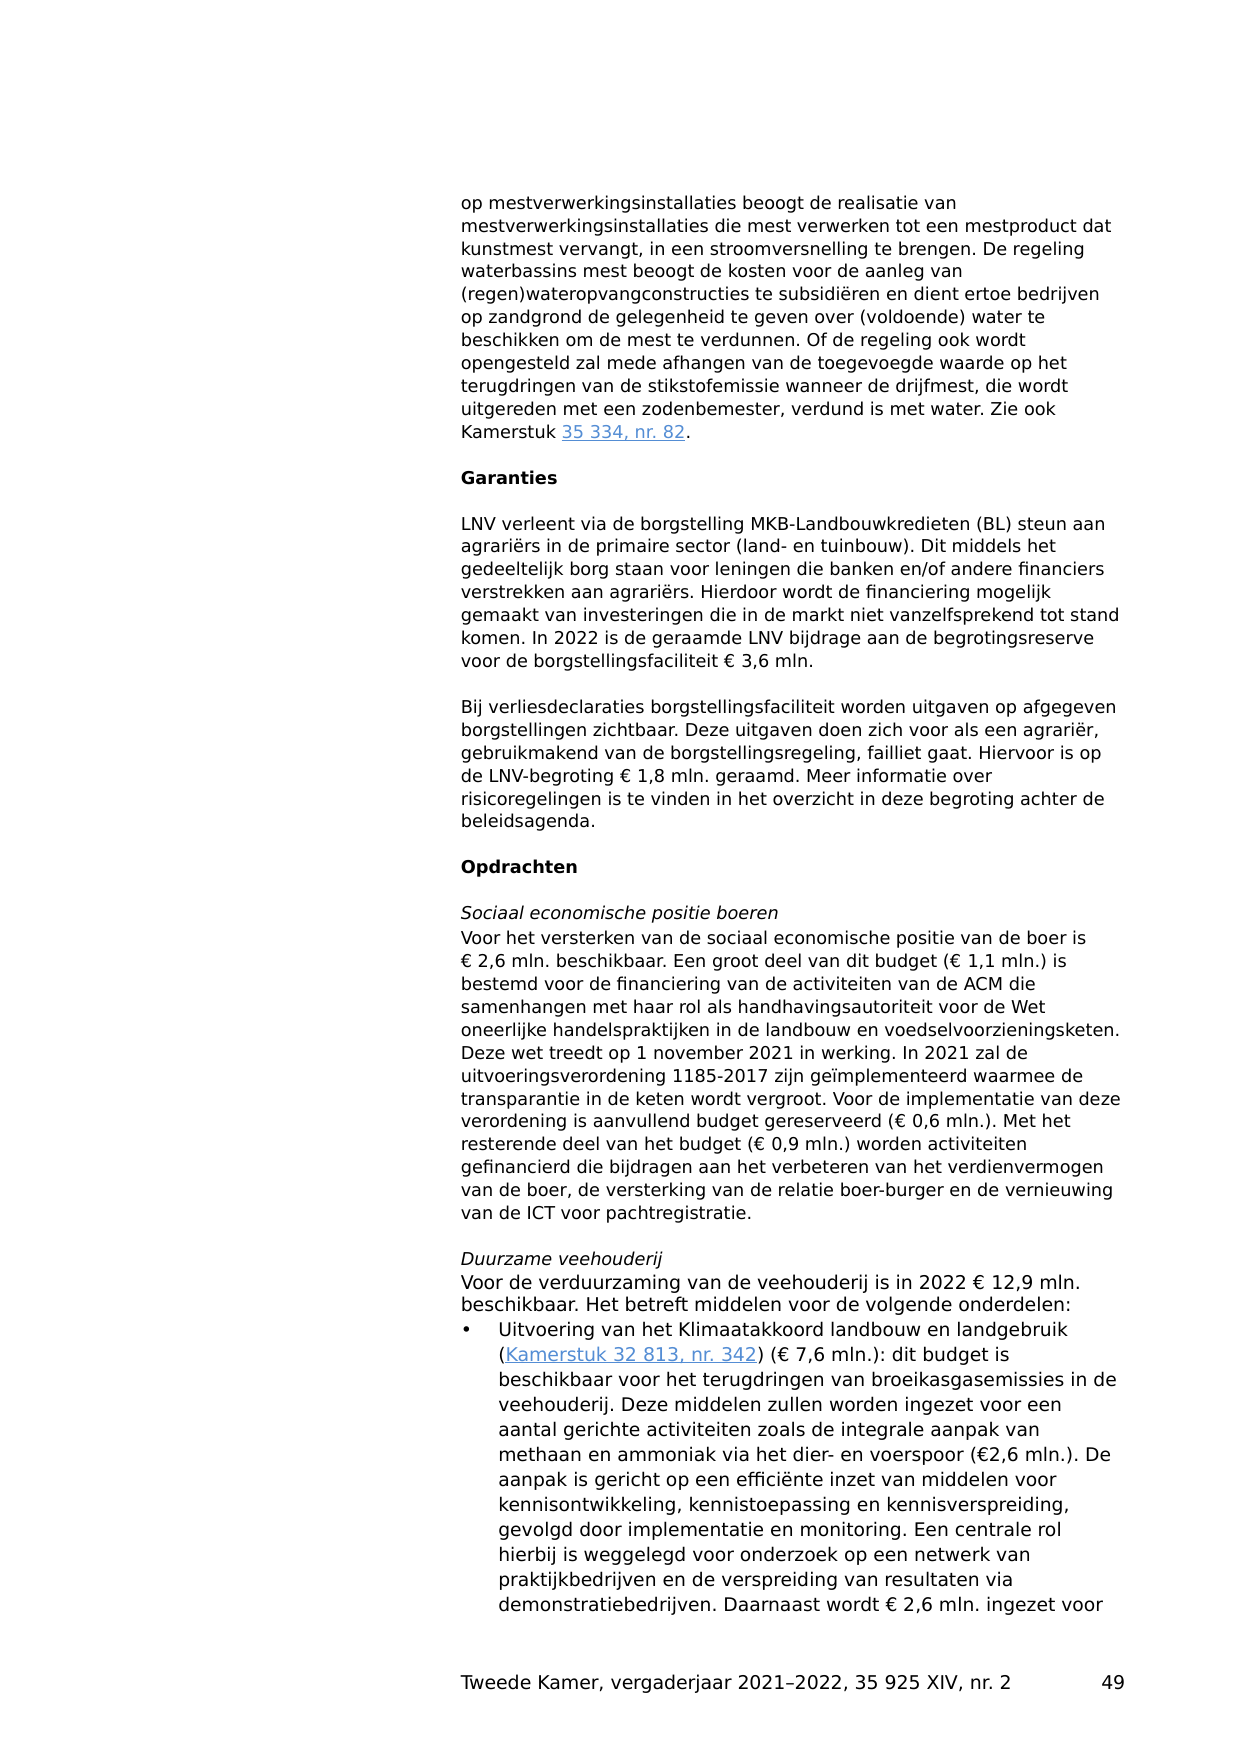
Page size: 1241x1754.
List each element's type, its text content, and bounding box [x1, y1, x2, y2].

text op mestverwerkingsinstallaties beoogt de realisatie van mestverwerkingsinstallaties die mest verwerken tot een mestproduct dat kunstmest vervangt, in een stroomversnelling te brengen. De regeling waterbassins mest beoogt de kosten voor de aanleg van (regen)wateropvangconstructies te subsidiëren en dient ertoe bedrijven op zandgrond de gelegenheid te geven over (voldoende) water te beschikken om de mest te verdunnen. Of de regeling ook wordt opengesteld zal mede afhangen van de toegevoegde waarde op het terugdringen van de stikstofemissie wanneer de drijfmest, die wordt uitgereden met een zodenbemester, verdund is met water. Zie ook Kamerstuk 35 334, nr. 82. [461, 191, 1125, 443]
text LNV verleent via de borgstelling MKB-Landbouwkredieten (BL) steun aan agrariërs in de primaire sector (land- en tuinbouw). Dit middels het gedeeltelijk borg staan voor leningen die banken en/of andere financiers verstrekken aan agrariërs. Hierdoor wordt de financiering mogelijk gemaakt van investeringen die in de markt niet vanzelfsprekend tot stand komen. In 2022 is de geraamde LNV bijdrage aan de begrotingsreserve voor de borgstellingsfaciliteit € 3,6 mln. [461, 512, 1125, 672]
text Sociaal economische positie boeren [461, 901, 1125, 924]
text Bij verliesdeclaraties borgstellingsfaciliteit worden uitgaven op afgegeven borgstellingen zichtbaar. Deze uitgaven doen zich voor als een agrariër, gebruikmakend van de borgstellingsregeling, failliet gaat. Hiervoor is op de LNV-begroting € 1,8 mln. geraamd. Meer informatie over risicoregelingen is te vinden in het overzicht in deze begroting achter de beleidsagenda. [461, 695, 1125, 832]
text Duurzame veehouderij [461, 1247, 1125, 1270]
text Opdrachten [461, 855, 1125, 878]
text Voor het versterken van de sociaal economische positie van de boer is € 2,6 mln. beschikbaar. Een groot deel van dit budget (€ 1,1 mln.) is bestemd voor de financiering van de activiteiten van de ACM die samenhangen met haar rol als handhavingsautoriteit voor de Wet oneerlijke handelspraktijken in de landbouw en voedselvoorzieningsketen. Deze wet treedt op 1 november 2021 in werking. In 2021 zal de uitvoeringsverordening 1185-2017 zijn geïmplementeerd waarmee de transparantie in de keten wordt vergroot. Voor de implementatie van deze verordening is aanvullend budget gereserveerd (€ 0,6 mln.). Met het resterende deel van het budget (€ 0,9 mln.) worden activiteiten gefinancierd die bijdragen aan het verbeteren van het verdienvermogen van de boer, de versterking van de relatie boer-burger en de vernieuwing van de ICT voor pachtregistratie. [461, 926, 1125, 1224]
text Voor de verduurzaming van de veehouderij is in 2022 € 12,9 mln. beschikbaar. Het betreft middelen voor de volgende onderdelen: [461, 1272, 1125, 1316]
text Garanties [461, 466, 1125, 489]
list Uitvoering van het Klimaatakkoord landbouw en landgebruik (Kamerstuk 32 813, nr. 342) (€ 7,6 mln.): dit budget is beschikbaar voor het terugdringen van broeikasgasemissies in de veehouderij. Deze middelen zullen worden ingezet voor een aantal gerichte activiteiten zoals de integrale aanpak van methaan en ammoniak via het dier- en voerspoor (€2,6 mln.). De aanpak is gericht op een efficiënte inzet van middelen voor kennisontwikkeling, kennistoepassing en kennisverspreiding, gevolgd door implementatie en monitoring. Een centrale rol hierbij is weggelegd voor onderzoek op een netwerk van praktijkbedrijven en de verspreiding van resultaten via demonstratiebedrijven. Daarnaast wordt € 2,6 mln. ingezet voor [461, 1316, 1125, 1616]
